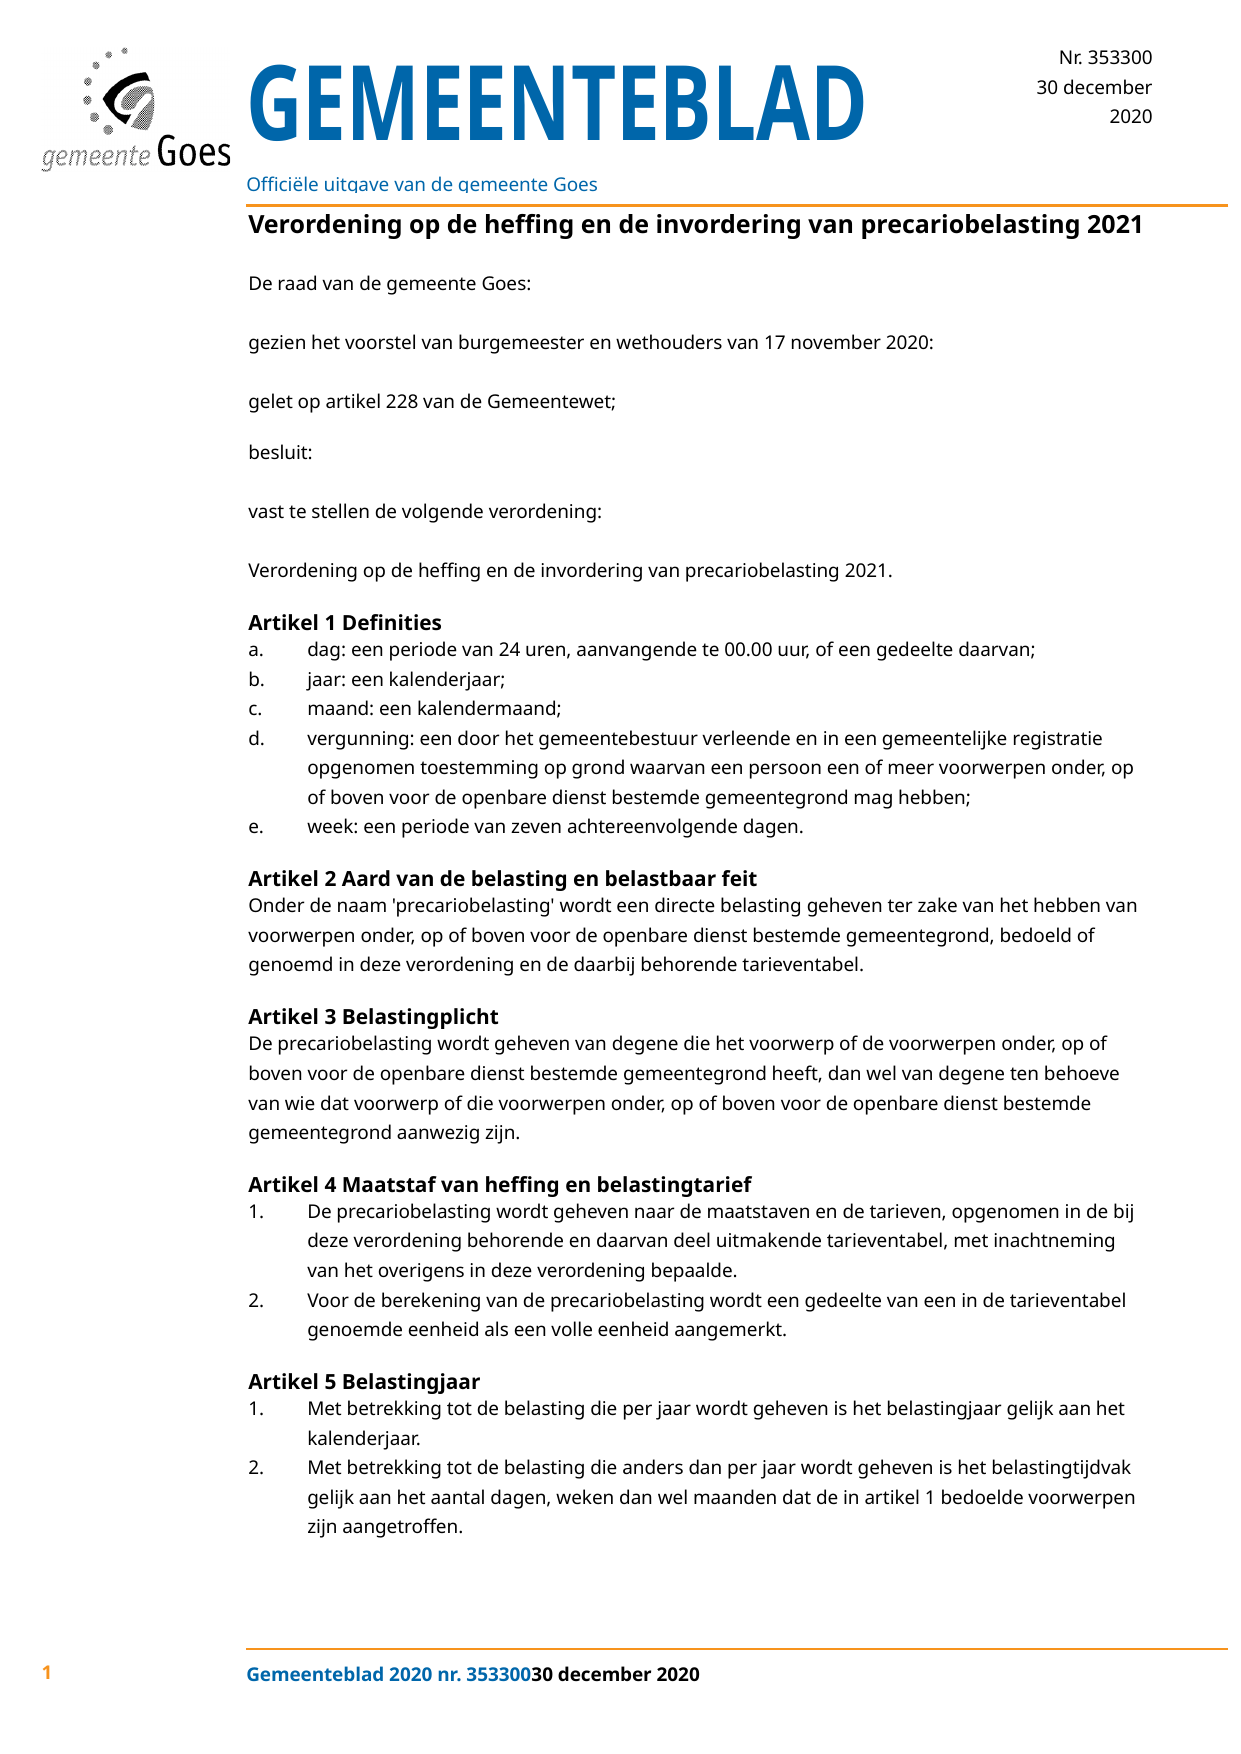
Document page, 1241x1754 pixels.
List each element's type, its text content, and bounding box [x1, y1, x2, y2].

list De precariobelasting wordt geheven naar de maatstaven en de tarieven, opgenomen in de bij deze verordening behorende en daarvan deel uitmakende tarieventabel, met inachtneming van het overigens in deze verordening bepaalde. [248, 1198, 1152, 1283]
list week: een periode van zeven achtereenvolgende dagen. [248, 814, 1152, 839]
list vergunning: een door het gemeentebestuur verleende en in een gemeentelijke registratie opgenomen toestemming op grond waarvan een persoon een of meer voorwerpen onder, op of boven voor de openbare dienst bestemde gemeentegrond mag hebben; [248, 725, 1152, 810]
list Met betrekking tot de belasting die anders dan per jaar wordt geheven is het belastingtijdvak gelijk aan het aantal dagen, weken dan wel maanden dat de in artikel 1 bedoelde voorwerpen zijn aangetroffen. [248, 1454, 1152, 1539]
text Artikel 4 Maatstaf van heffing en belastingtarief [248, 1170, 1152, 1198]
list maand: een kalendermaand; [248, 695, 1152, 721]
text Artikel 1 Definities [248, 608, 1152, 636]
list Met betrekking tot de belasting die per jaar wordt geheven is het belastingjaar gelijk aan het kalenderjaar. [248, 1395, 1152, 1451]
text gelet op artikel 228 van de Gemeentewet; [248, 389, 1152, 414]
text Artikel 5 Belastingjaar [248, 1367, 1152, 1395]
text De raad van de gemeente Goes: [248, 270, 1152, 296]
text Verordening op de heffing en de invordering van precariobelasting 2021. [248, 557, 1152, 583]
text vast te stellen de volgende verordening: [248, 498, 1152, 524]
text Artikel 3 Belastingplicht [248, 1002, 1152, 1031]
picture [41, 47, 231, 172]
text Onder de naam 'precariobelasting' wordt een directe belasting geheven ter zake van het hebben van voorwerpen onder, op of boven voor de openbare dienst bestemde gemeentegrond, bedoeld of genoemd in deze verordening en de daarbij behorende tarieventabel. [248, 892, 1152, 977]
text gezien het voorstel van burgemeester en wethouders van 17 november 2020: [248, 329, 1152, 355]
text Artikel 2 Aard van de belasting en belastbaar feit [248, 864, 1152, 892]
text De precariobelasting wordt geheven van degene die het voorwerp of de voorwerpen onder, op of boven voor de openbare dienst bestemde gemeentegrond heeft, dan wel van degene ten behoeve van wie dat voorwerp of die voorwerpen onder, op of boven voor de openbare dienst bestemde gemeentegrond aanwezig zijn. [248, 1031, 1152, 1145]
text Verordening op de heffing en de invordering van precariobelasting 2021 [248, 207, 1152, 241]
list jaar: een kalenderjaar; [248, 666, 1152, 691]
text besluit: [248, 439, 1152, 465]
list dag: een periode van 24 uren, aanvangende te 00.00 uur, of een gedeelte daarvan; [248, 636, 1152, 662]
list Voor de berekening van de precariobelasting wordt een gedeelte van een in de tarieventabel genoemde eenheid als een volle eenheid aangemerkt. [248, 1287, 1152, 1342]
